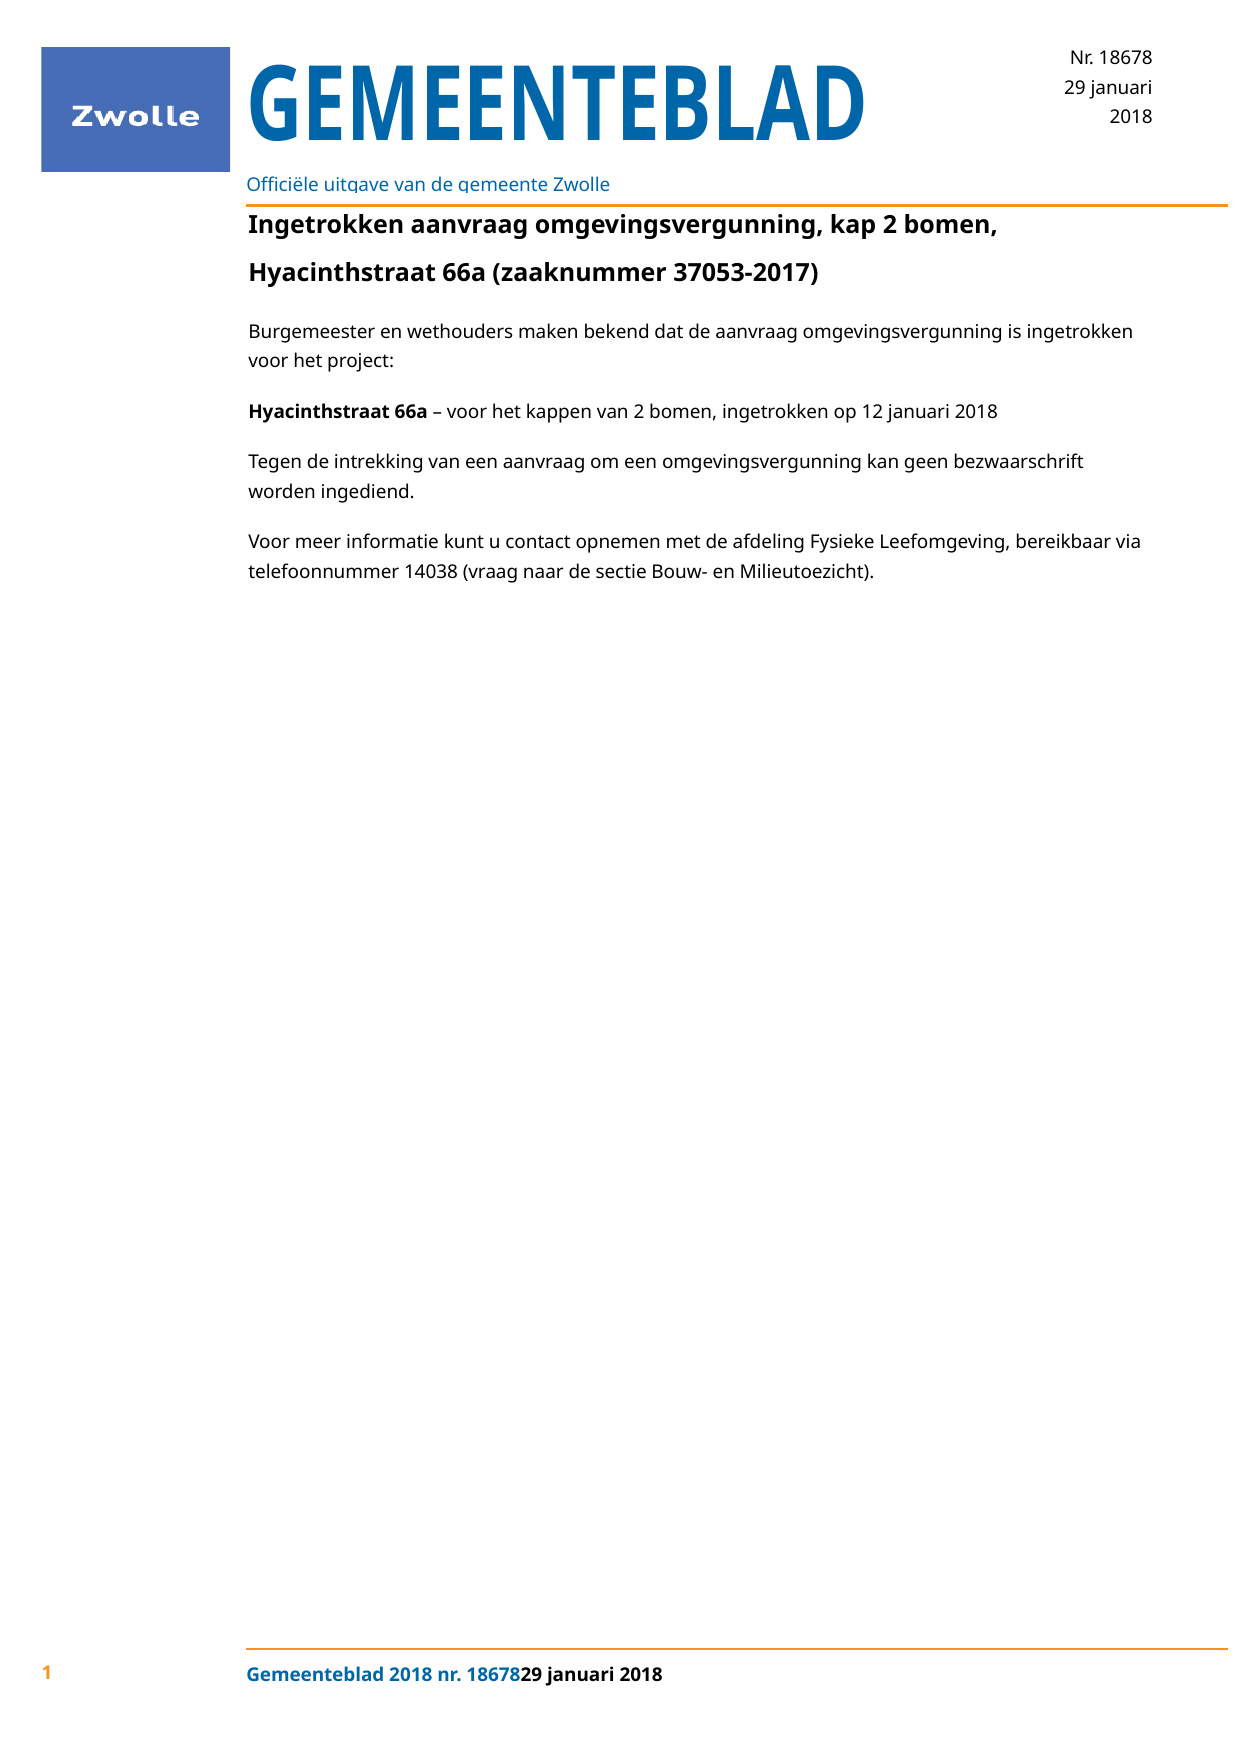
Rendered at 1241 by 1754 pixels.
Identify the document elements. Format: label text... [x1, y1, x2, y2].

text Hyacinthstraat 66a – voor het kappen van 2 bomen, ingetrokken op 12 januari 2018 [248, 398, 1152, 424]
picture [41, 47, 231, 172]
text Tegen de intrekking van een aanvraag om een omgevingsvergunning kan geen bezwaarschrift worden ingediend. [248, 448, 1152, 504]
text Voor meer informatie kunt u contact opnemen met de afdeling Fysieke Leefomgeving, bereikbaar via telefoonnummer 14038 (vraag naar de sectie Bouw- en Milieutoezicht). [248, 528, 1152, 584]
text Ingetrokken aanvraag omgevingsvergunning, kap 2 bomen, Hyacinthstraat 66a (zaaknummer 37053-2017) [248, 207, 1152, 288]
text Burgemeester en wethouders maken bekend dat de aanvraag omgevingsvergunning is ingetrokken voor het project: [248, 318, 1152, 373]
